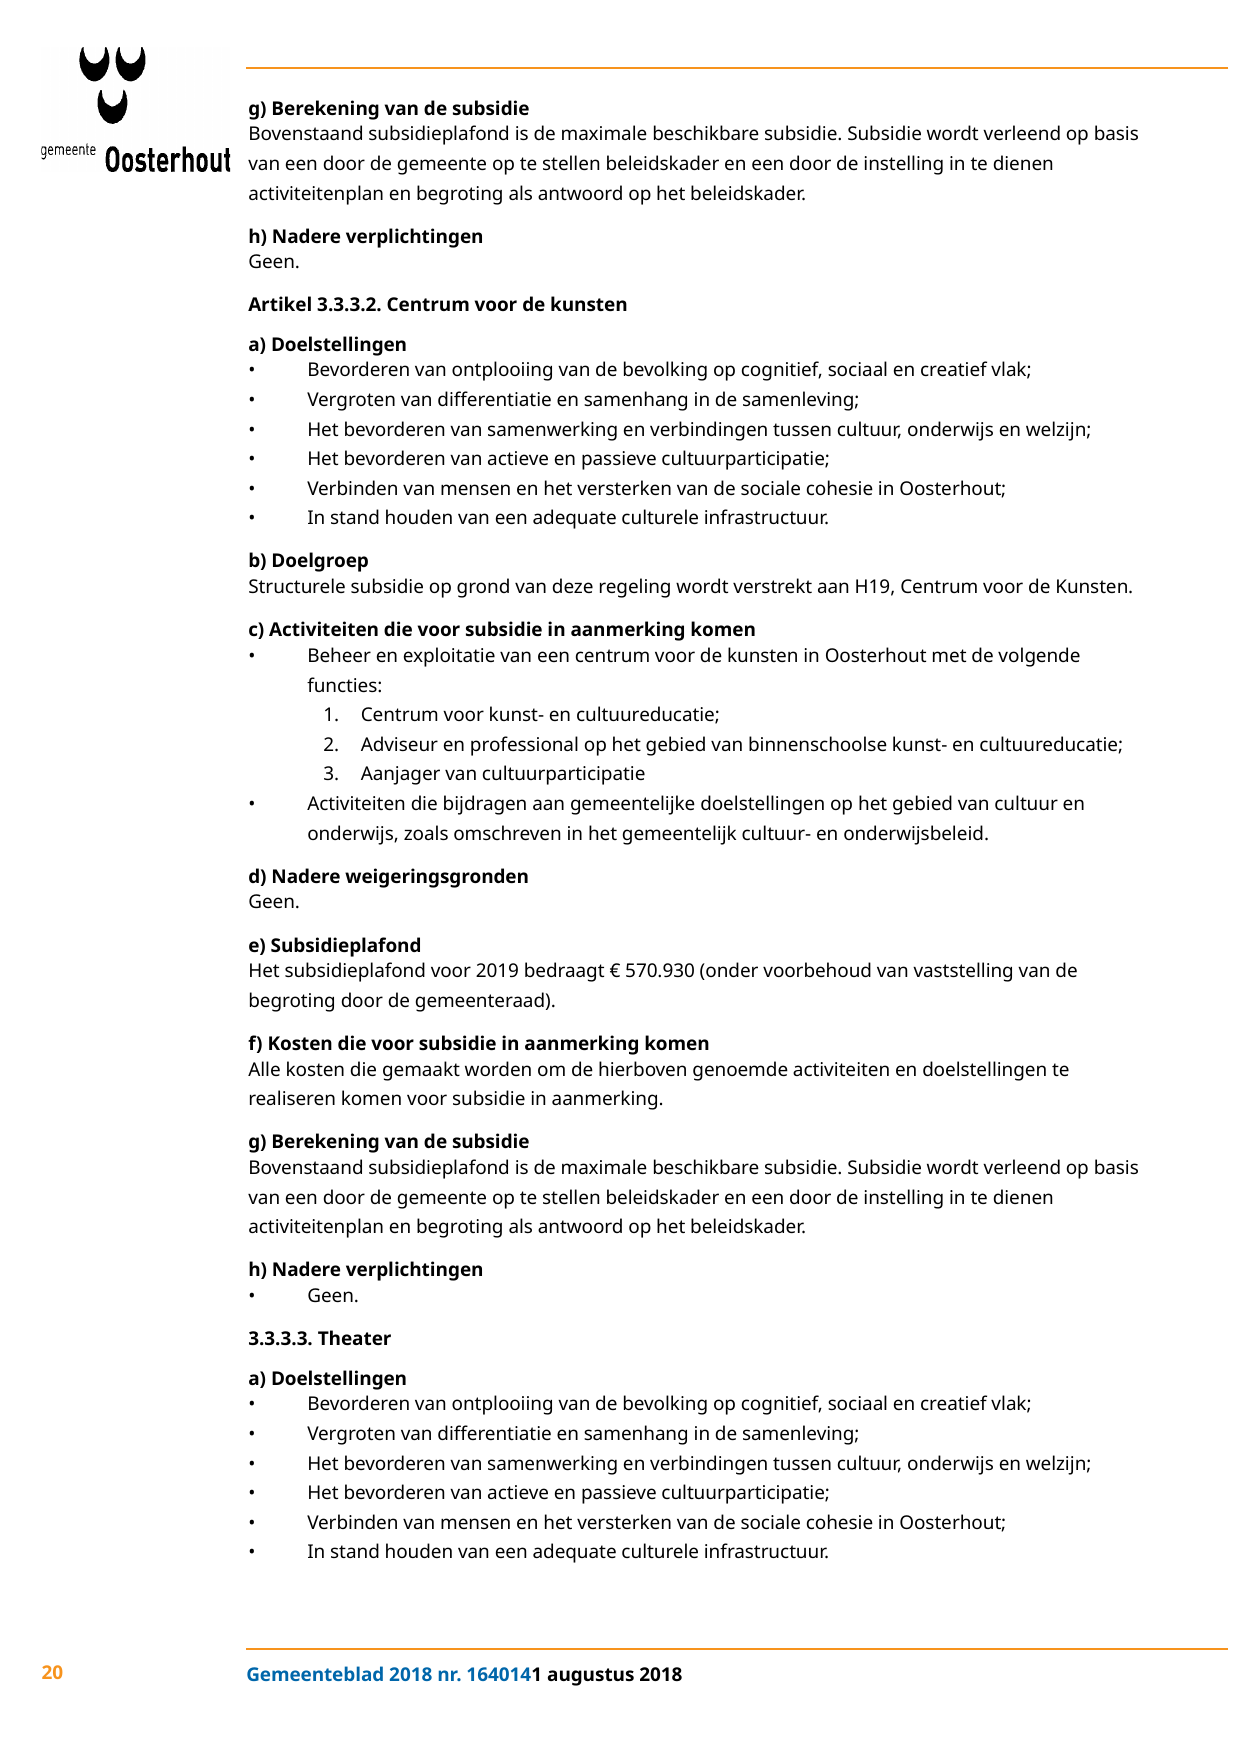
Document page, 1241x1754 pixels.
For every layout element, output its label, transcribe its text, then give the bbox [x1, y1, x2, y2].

text Geen. [248, 889, 1152, 914]
list Beheer en exploitatie van een centrum voor de kunsten in Oosterhout met de volgende functies: [248, 642, 1152, 698]
text 3.3.3.3. Theater [248, 1326, 1152, 1351]
text f) Kosten die voor subsidie in aanmerking komen [248, 1030, 1152, 1056]
list Het bevorderen van samenwerking en verbindingen tussen cultuur, onderwijs en welzijn; [248, 1450, 1152, 1475]
list Vergroten van differentiatie en samenhang in de samenleving; [248, 1420, 1152, 1446]
text b) Doelgroep [248, 548, 1152, 573]
text h) Nadere verplichtingen [248, 1257, 1152, 1282]
list In stand houden van een adequate culturele infrastructuur. [248, 504, 1152, 530]
list Het bevorderen van actieve en passieve cultuurparticipatie; [248, 1479, 1152, 1505]
picture [41, 47, 231, 172]
text Het subsidieplafond voor 2019 bedraagt € 570.930 (onder voorbehoud van vaststelling van de begroting door de gemeenteraad). [248, 957, 1152, 1013]
text e) Subsidieplafond [248, 932, 1152, 957]
text d) Nadere weigeringsgronden [248, 863, 1152, 889]
text c) Activiteiten die voor subsidie in aanmerking komen [248, 617, 1152, 642]
text g) Berekening van de subsidie [248, 1129, 1152, 1154]
list Vergroten van differentiatie en samenhang in de samenleving; [248, 386, 1152, 412]
text Bovenstaand subsidieplafond is de maximale beschikbare subsidie. Subsidie wordt verleend op basis van een door de gemeente op te stellen beleidskader en een door de instelling in te dienen activiteitenplan en begroting als antwoord op het beleidskader. [248, 1154, 1152, 1239]
list Activiteiten die bijdragen aan gemeentelijke doelstellingen op het gebied van cultuur en onderwijs, zoals omschreven in het gemeentelijk cultuur- en onderwijsbeleid. [248, 790, 1152, 846]
list Geen. [248, 1282, 1152, 1308]
list Bevorderen van ontplooiing van de bevolking op cognitief, sociaal en creatief vlak; [248, 357, 1152, 382]
list In stand houden van een adequate culturele infrastructuur. [248, 1538, 1152, 1564]
text h) Nadere verplichtingen [248, 223, 1152, 248]
list Bevorderen van ontplooiing van de bevolking op cognitief, sociaal en creatief vlak; [248, 1391, 1152, 1416]
list Verbinden van mensen en het versterken van de sociale cohesie in Oosterhout; [248, 475, 1152, 501]
text Artikel 3.3.3.2. Centrum voor de kunsten [248, 292, 1152, 317]
text Structurele subsidie op grond van deze regeling wordt verstrekt aan H19, Centrum voor de Kunsten. [248, 573, 1152, 599]
list Het bevorderen van samenwerking en verbindingen tussen cultuur, onderwijs en welzijn; [248, 416, 1152, 442]
text Geen. [248, 248, 1152, 274]
list Centrum voor kunst- en cultuureducatie; [323, 701, 1152, 727]
text a) Doelstellingen [248, 1365, 1152, 1391]
list Adviseur en professional op het gebied van binnenschoolse kunst- en cultuureducatie; [323, 731, 1152, 757]
text g) Berekening van de subsidie [248, 95, 1152, 121]
text a) Doelstellingen [248, 331, 1152, 357]
list Verbinden van mensen en het versterken van de sociale cohesie in Oosterhout; [248, 1509, 1152, 1534]
text Bovenstaand subsidieplafond is de maximale beschikbare subsidie. Subsidie wordt verleend op basis van een door de gemeente op te stellen beleidskader en een door de instelling in te dienen activiteitenplan en begroting als antwoord op het beleidskader. [248, 121, 1152, 205]
list Aanjager van cultuurparticipatie [323, 761, 1152, 786]
text Alle kosten die gemaakt worden om de hierboven genoemde activiteiten en doelstellingen te realiseren komen voor subsidie in aanmerking. [248, 1056, 1152, 1111]
list Het bevorderen van actieve en passieve cultuurparticipatie; [248, 445, 1152, 471]
